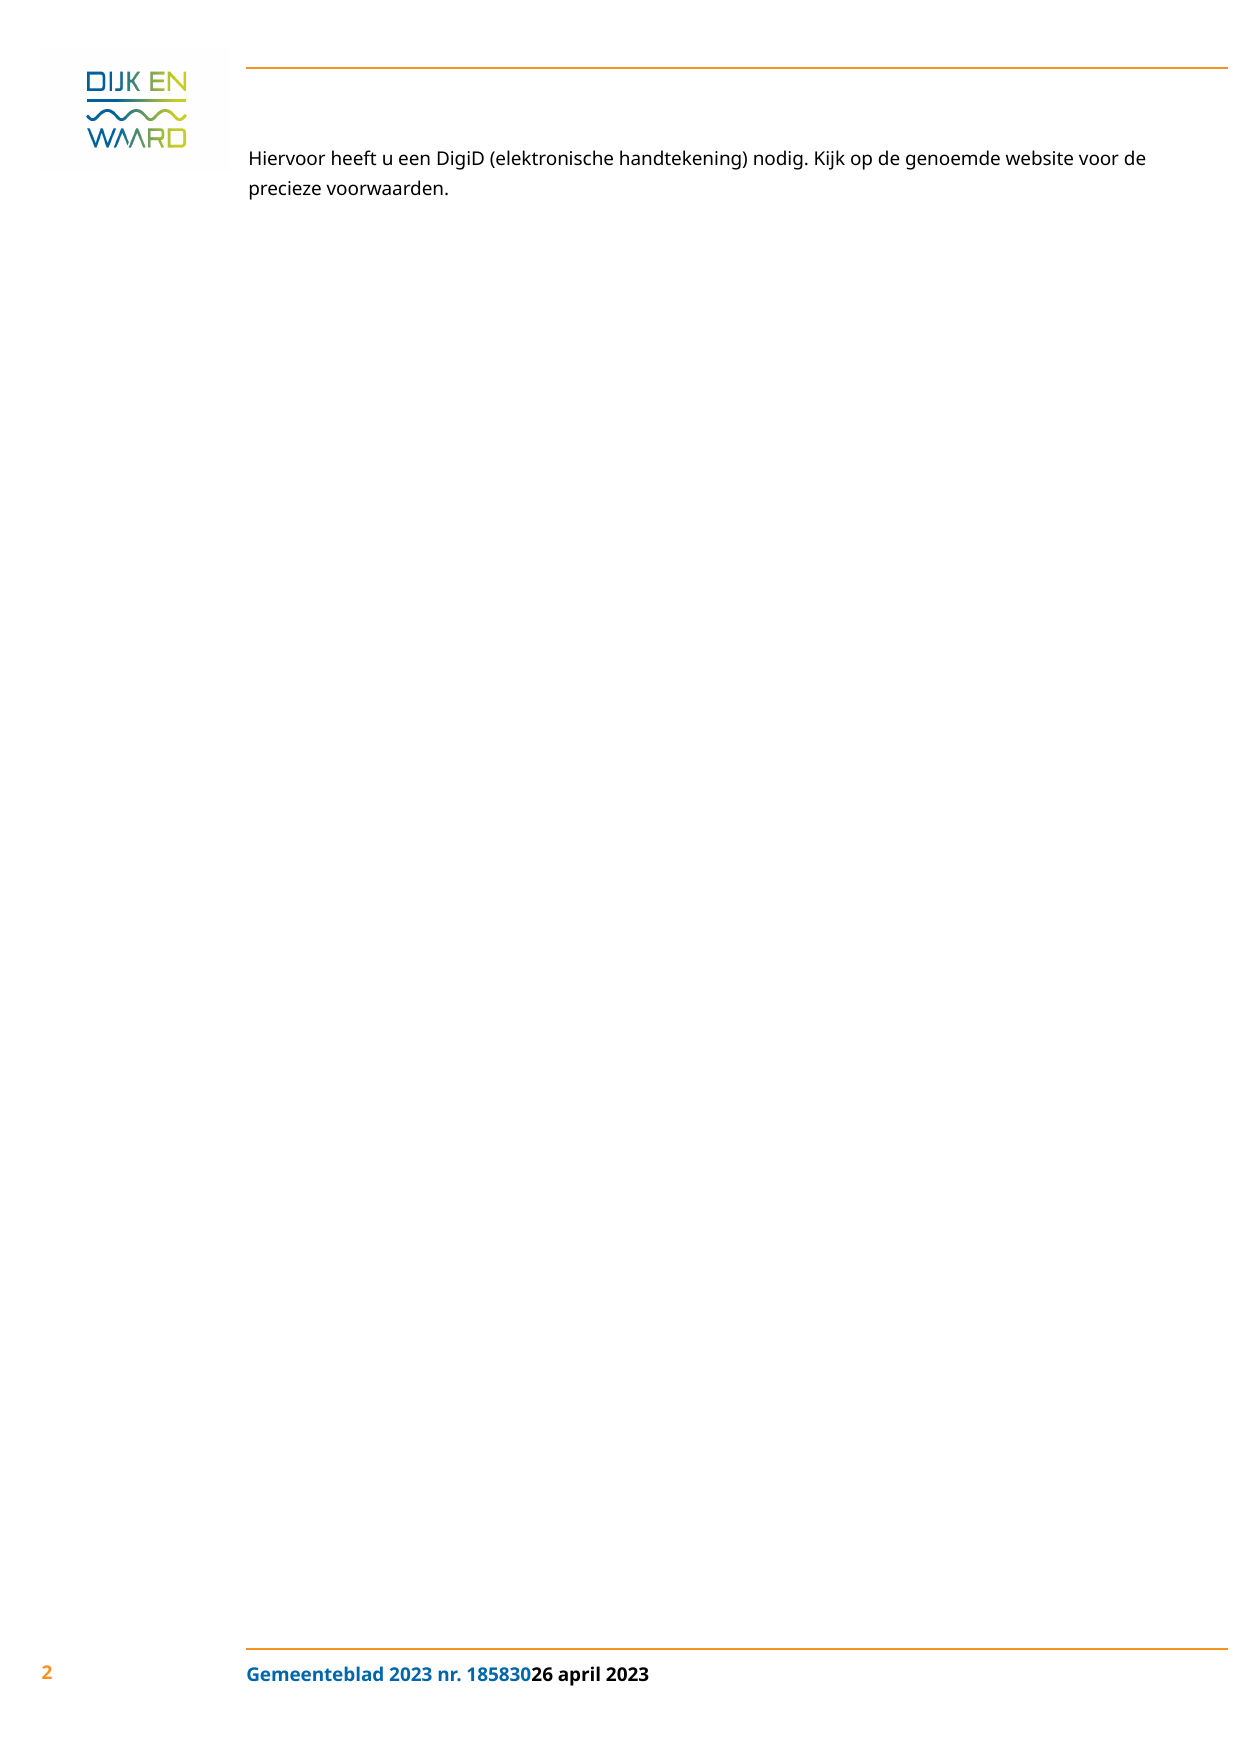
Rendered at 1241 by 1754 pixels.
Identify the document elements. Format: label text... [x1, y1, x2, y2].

text Hiervoor heeft u een DigiD (elektronische handtekening) nodig. Kijk op de genoemde website voor de precieze voorwaarden. [248, 145, 1152, 201]
picture [41, 47, 231, 172]
